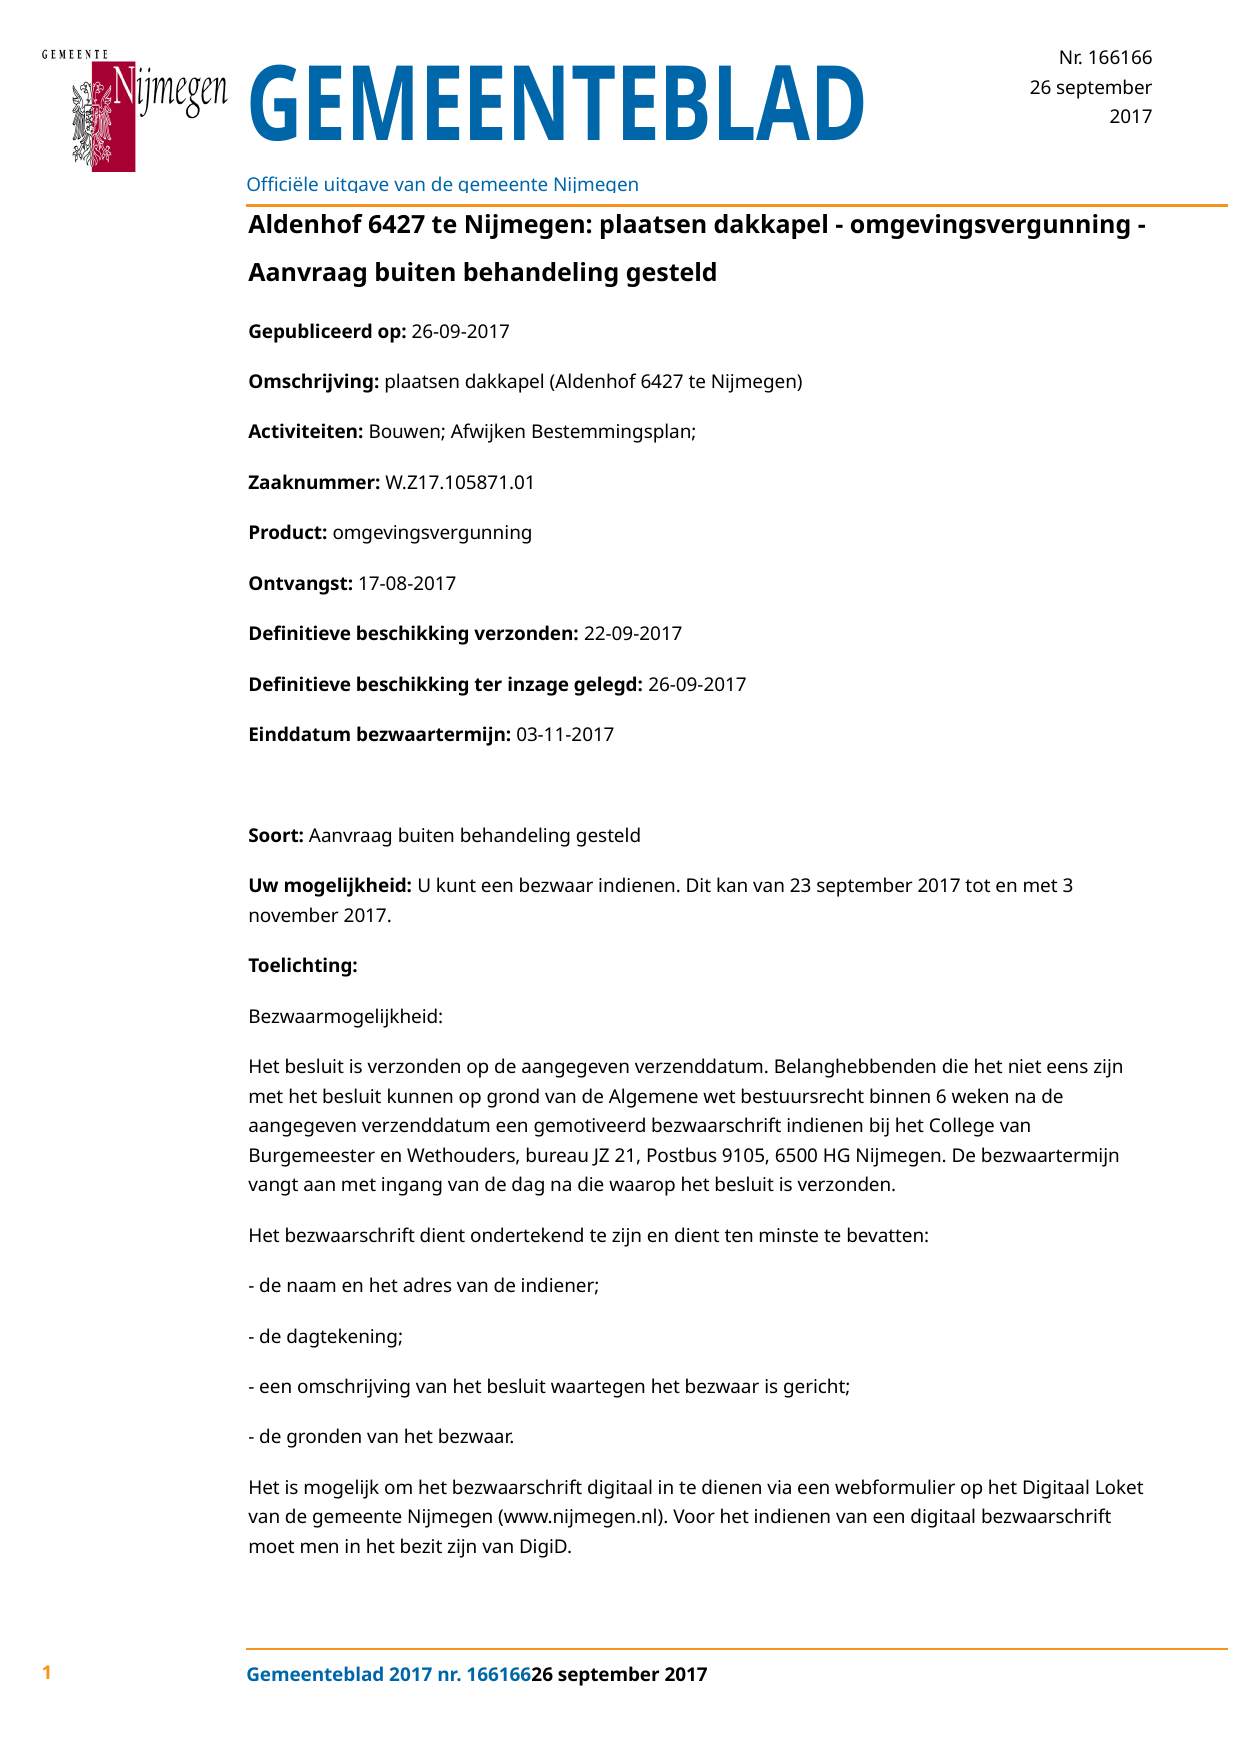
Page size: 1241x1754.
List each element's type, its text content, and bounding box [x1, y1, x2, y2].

text Soort: Aanvraag buiten behandeling gesteld [248, 822, 1152, 848]
text Bezwaarmogelijkheid: [248, 1003, 1152, 1029]
picture [41, 47, 231, 172]
text Ontvangst: 17-08-2017 [248, 570, 1152, 596]
text Definitieve beschikking ter inzage gelegd: 26-09-2017 [248, 671, 1152, 697]
text Uw mogelijkheid: U kunt een bezwaar indienen. Dit kan van 23 september 2017 tot en met 3 november 2017. [248, 872, 1152, 928]
text Product: omgevingsvergunning [248, 519, 1152, 545]
text Einddatum bezwaartermijn: 03-11-2017 [248, 721, 1152, 747]
text Het is mogelijk om het bezwaarschrift digitaal in te dienen via een webformulier op het Digitaal Loket van de gemeente Nijmegen (www.nijmegen.nl). Voor het indienen van een digitaal bezwaarschrift moet men in het bezit zijn van DigiD. [248, 1474, 1152, 1559]
text - de gronden van het bezwaar. [248, 1424, 1152, 1449]
text Zaaknummer: W.Z17.105871.01 [248, 469, 1152, 495]
text Het besluit is verzonden op de aangegeven verzenddatum. Belanghebbenden die het niet eens zijn met het besluit kunnen op grond van de Algemene wet bestuursrecht binnen 6 weken na de aangegeven verzenddatum een gemotiveerd bezwaarschrift indienen bij het College van Burgemeester en Wethouders, bureau JZ 21, Postbus 9105, 6500 HG Nijmegen. De bezwaartermijn vangt aan met ingang van de dag na die waarop het besluit is verzonden. [248, 1053, 1152, 1197]
text Aldenhof 6427 te Nijmegen: plaatsen dakkapel - omgevingsvergunning - Aanvraag buiten behandeling gesteld [248, 207, 1152, 288]
text Het bezwaarschrift dient ondertekend te zijn en dient ten minste te bevatten: [248, 1222, 1152, 1248]
text Activiteiten: Bouwen; Afwijken Bestemmingsplan; [248, 419, 1152, 444]
text - de naam en het adres van de indiener; [248, 1272, 1152, 1298]
text Gepubliceerd op: 26-09-2017 [248, 318, 1152, 344]
text Omschrijving: plaatsen dakkapel (Aldenhof 6427 te Nijmegen) [248, 368, 1152, 394]
text - een omschrijving van het besluit waartegen het bezwaar is gericht; [248, 1373, 1152, 1399]
text - de dagtekening; [248, 1323, 1152, 1349]
text Definitieve beschikking verzonden: 22-09-2017 [248, 620, 1152, 646]
text Toelichting: [248, 952, 1152, 978]
